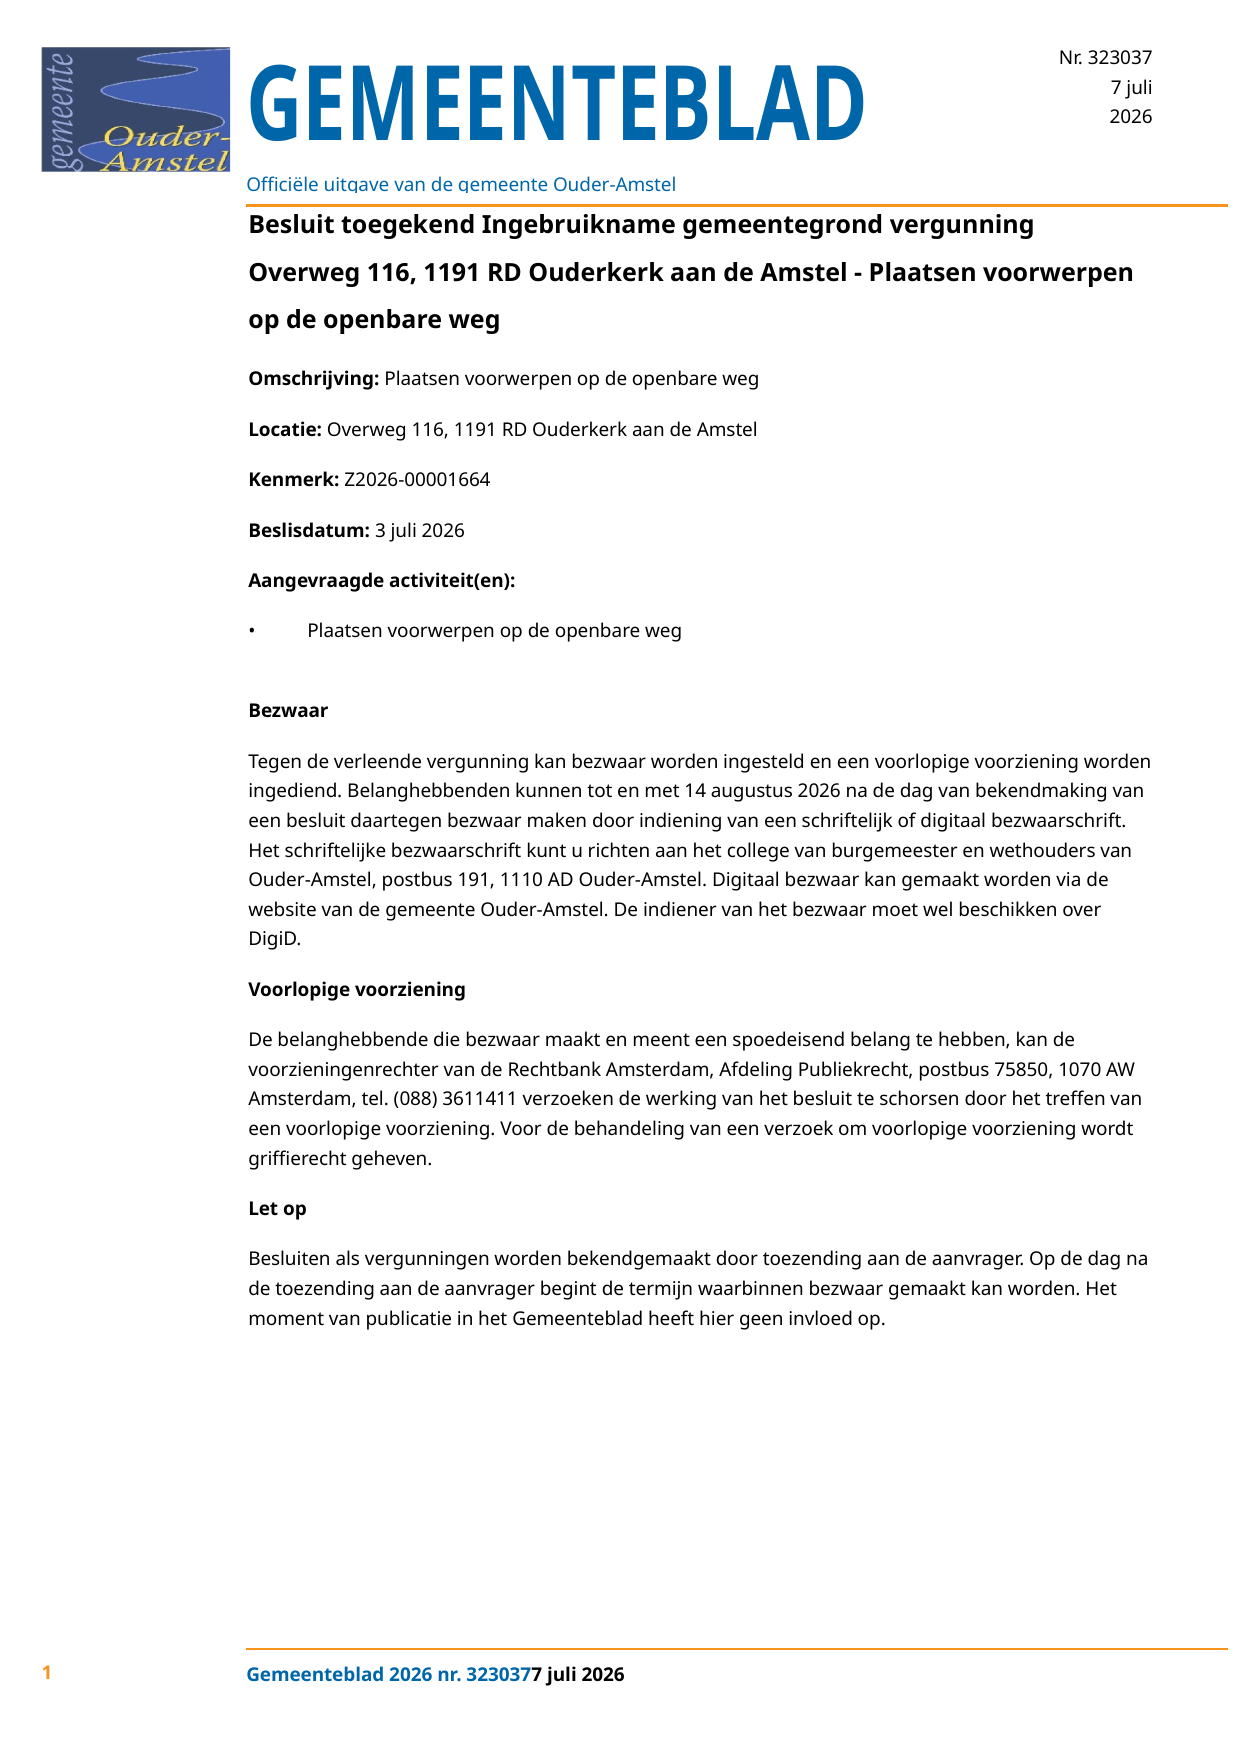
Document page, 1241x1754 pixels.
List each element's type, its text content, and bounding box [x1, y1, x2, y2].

picture [41, 47, 231, 172]
text Besluiten als vergunningen worden bekendgemaakt door toezending aan de aanvrager. Op de dag na de toezending aan de aanvrager begint de termijn waarbinnen bezwaar gemaakt kan worden. Het moment van publicatie in het Gemeenteblad heeft hier geen invloed op. [248, 1246, 1152, 1330]
text Tegen de verleende vergunning kan bezwaar worden ingesteld en een voorlopige voorziening worden ingediend. Belanghebbenden kunnen tot en met 14 augustus 2026 na de dag van bekendmaking van een besluit daartegen bezwaar maken door indiening van een schriftelijk of digitaal bezwaarschrift. Het schriftelijke bezwaarschrift kunt u richten aan het college van burgemeester en wethouders van Ouder-Amstel, postbus 191, 1110 AD Ouder-Amstel. Digitaal bezwaar kan gemaakt worden via de website van de gemeente Ouder-Amstel. De indiener van het bezwaar moet wel beschikken over DigiD. [248, 748, 1152, 951]
text Locatie: Overweg 116, 1191 RD Ouderkerk aan de Amstel [248, 416, 1152, 442]
text Beslisdatum: 3 juli 2026 [248, 517, 1152, 542]
text Omschrijving: Plaatsen voorwerpen op de openbare weg [248, 366, 1152, 391]
text Let op [248, 1195, 1152, 1221]
text Bezwaar [248, 698, 1152, 723]
text Voorlopige voorziening [248, 976, 1152, 1002]
text De belanghebbende die bezwaar maakt en meent een spoedeisend belang te hebben, kan de voorzieningenrechter van de Rechtbank Amsterdam, Afdeling Publiekrecht, postbus 75850, 1070 AW Amsterdam, tel. (088) 3611411 verzoeken de werking van het besluit te schorsen door het treffen van een voorlopige voorziening. Voor de behandeling van een verzoek om voorlopige voorziening wordt griffierecht geheven. [248, 1026, 1152, 1170]
text Aangevraagde activiteit(en): [248, 567, 1152, 593]
text Kenmerk: Z2026-00001664 [248, 466, 1152, 492]
list Plaatsen voorwerpen op de openbare weg [248, 618, 1152, 643]
text Besluit toegekend Ingebruikname gemeentegrond vergunning Overweg 116, 1191 RD Ouderkerk aan de Amstel - Plaatsen voorwerpen op de openbare weg [248, 207, 1152, 336]
